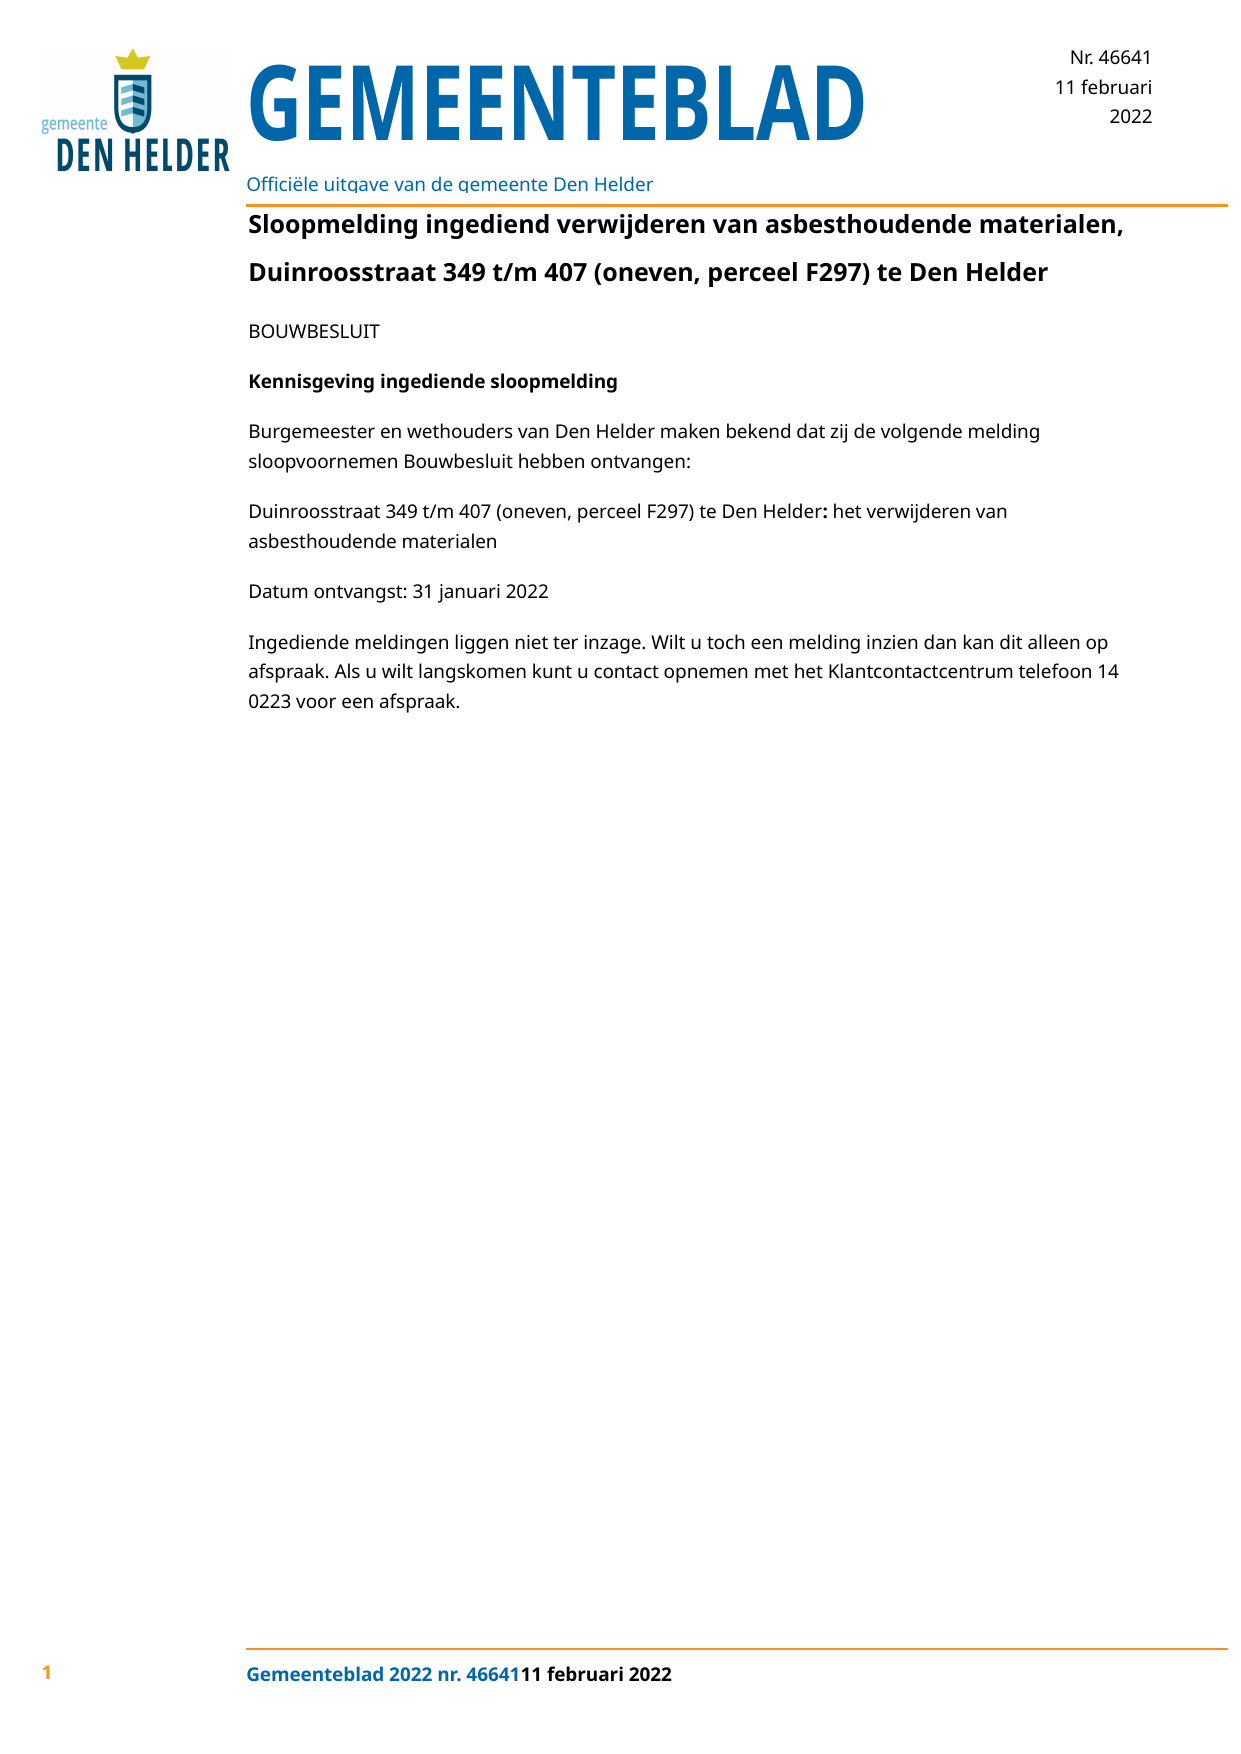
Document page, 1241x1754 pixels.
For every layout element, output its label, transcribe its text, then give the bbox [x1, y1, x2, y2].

picture [220, 160, 224, 172]
text Sloopmelding ingediend verwijderen van asbesthoudende materialen, Duinroosstraat 349 t/m 407 (oneven, perceel F297) te Den Helder [248, 207, 1152, 288]
picture [182, 144, 187, 165]
text BOUWBESLUIT [248, 318, 1152, 344]
text Datum ontvangst: 31 januari 2022 [248, 579, 1152, 604]
picture [41, 47, 231, 172]
picture [100, 154, 106, 172]
text Ingediende meldingen liggen niet ter inzage. Wilt u toch een melding inzien dan kan dit alleen op afspraak. Als u wilt langskomen kunt u contact opnemen met het Klantcontactcentrum telefoon 14 0223 voor een afspraak. [248, 629, 1152, 714]
text Kennisgeving ingediende sloopmelding [248, 368, 1152, 394]
picture [63, 144, 68, 165]
text Duinroosstraat 349 t/m 407 (oneven, perceel F297) te Den Helder: het verwijderen van asbesthoudende materialen [248, 499, 1152, 554]
text Burgemeester en wethouders van Den Helder maken bekend dat zij de volgende melding sloopvoornemen Bouwbesluit hebben ontvangen: [248, 419, 1152, 474]
picture [130, 157, 135, 172]
